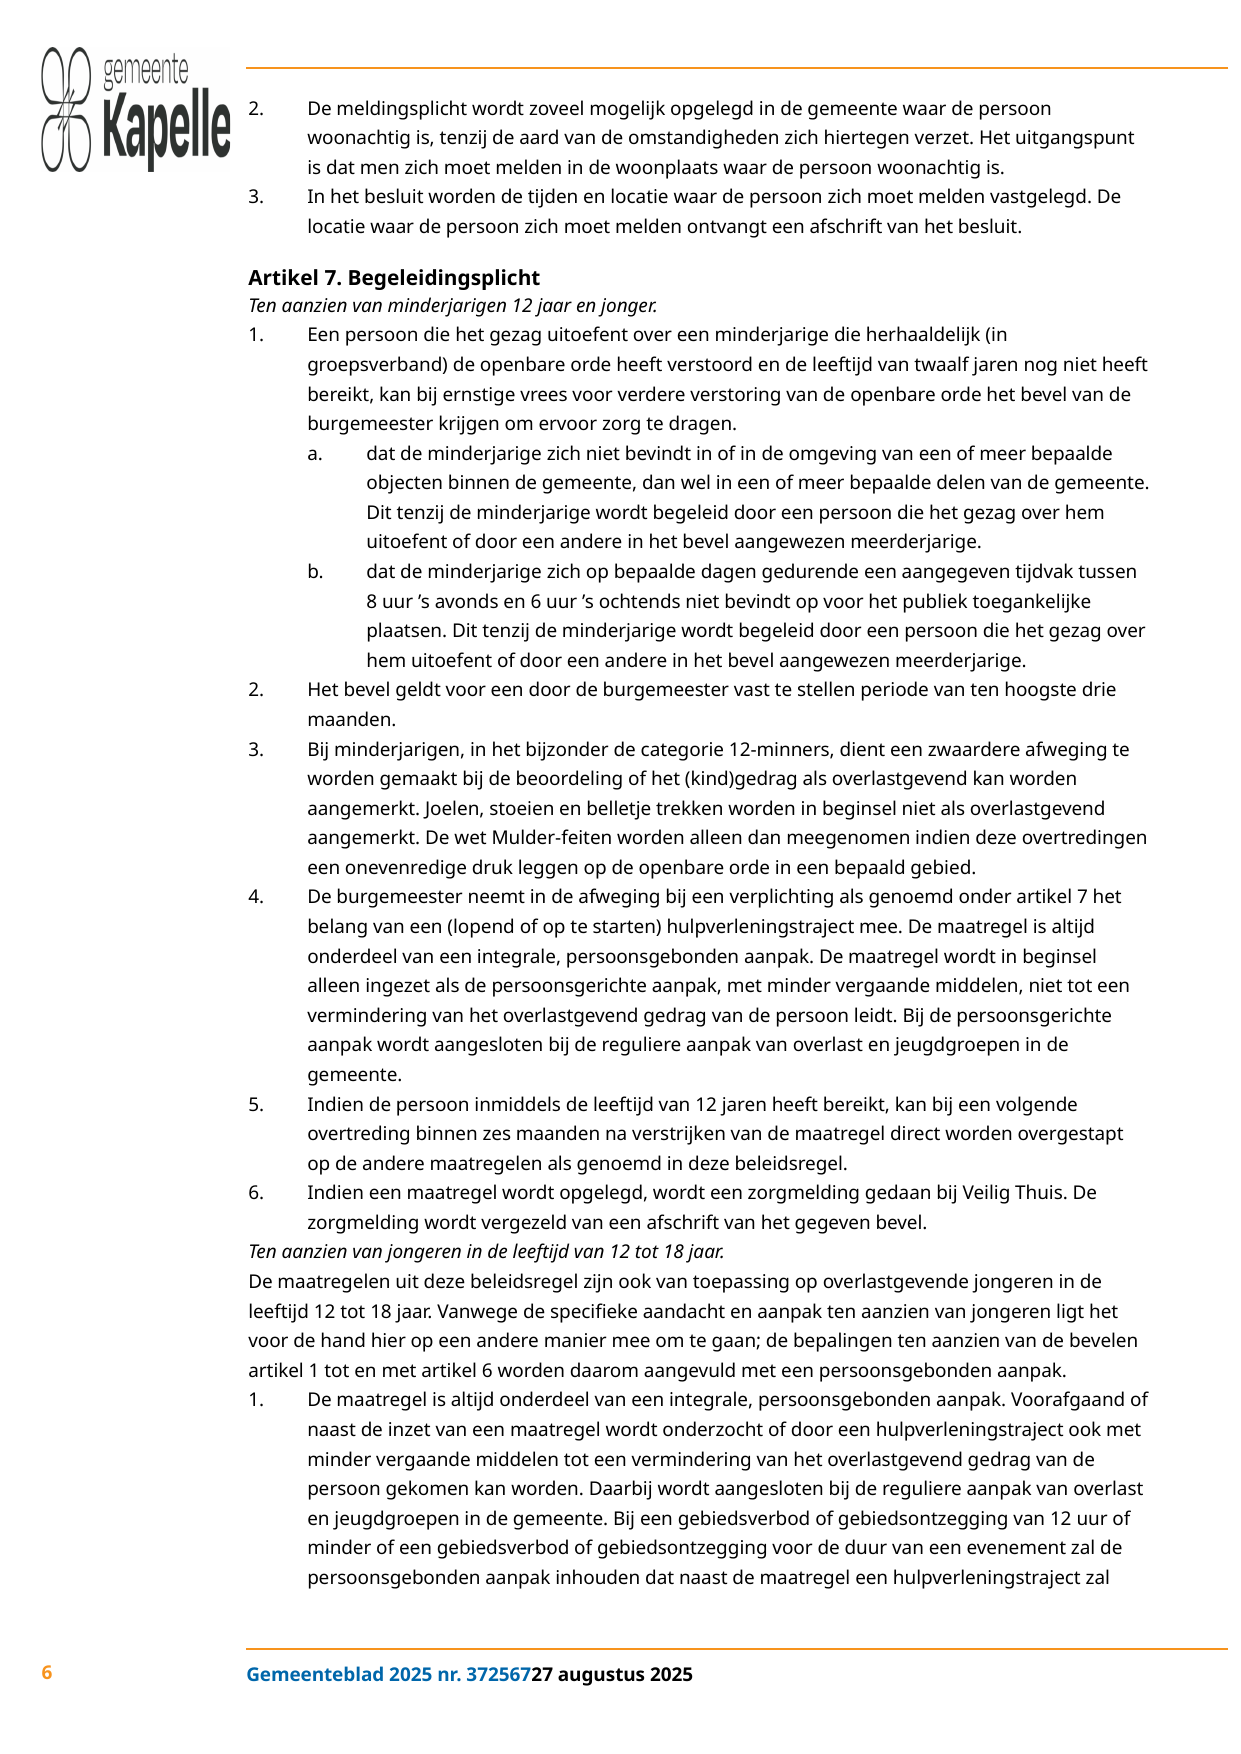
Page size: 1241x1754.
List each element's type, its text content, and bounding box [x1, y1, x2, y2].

text Artikel 7. Begeleidingsplicht [248, 263, 1152, 292]
text Ten aanzien van minderjarigen 12 jaar en jonger. [248, 292, 1152, 318]
list Een persoon die het gezag uitoefent over een minderjarige die herhaaldelijk (in groepsverband) de openbare orde heeft verstoord en de leeftijd van twaalf jaren nog niet heeft bereikt, kan bij ernstige vrees voor verdere verstoring van de openbare orde het bevel van de burgemeester krijgen om ervoor zorg te dragen. [248, 322, 1152, 436]
list dat de minderjarige zich op bepaalde dagen gedurende een aangegeven tijdvak tussen 8 uur ’s avonds en 6 uur ’s ochtends niet bevindt op voor het publiek toegankelijke plaatsen. Dit tenzij de minderjarige wordt begeleid door een persoon die het gezag over hem uitoefent of door een andere in het bevel aangewezen meerderjarige. [307, 558, 1152, 673]
list dat de minderjarige zich niet bevindt in of in de omgeving van een of meer bepaalde objecten binnen de gemeente, dan wel in een of meer bepaalde delen van de gemeente. Dit tenzij de minderjarige wordt begeleid door een persoon die het gezag over hem uitoefent of door een andere in het bevel aangewezen meerderjarige. [307, 440, 1152, 554]
picture [41, 47, 231, 172]
list Bij minderjarigen, in het bijzonder de categorie 12-minners, dient een zwaardere afweging te worden gemaakt bij de beoordeling of het (kind)gedrag als overlastgevend kan worden aangemerkt. Joelen, stoeien en belletje trekken worden in beginsel niet als overlastgevend aangemerkt. De wet Mulder-feiten worden alleen dan meegenomen indien deze overtredingen een onevenredige druk leggen op de openbare orde in een bepaald gebied. [248, 736, 1152, 880]
list De burgemeester neemt in de afweging bij een verplichting als genoemd onder artikel 7 het belang van een (lopend of op te starten) hulpverleningstraject mee. De maatregel is altijd onderdeel van een integrale, persoonsgebonden aanpak. De maatregel wordt in beginsel alleen ingezet als de persoonsgerichte aanpak, met minder vergaande middelen, niet tot een vermindering van het overlastgevend gedrag van de persoon leidt. Bij de persoonsgerichte aanpak wordt aangesloten bij de reguliere aanpak van overlast en jeugdgroepen in de gemeente. [248, 884, 1152, 1087]
list Indien de persoon inmiddels de leeftijd van 12 jaren heeft bereikt, kan bij een volgende overtreding binnen zes maanden na verstrijken van de maatregel direct worden overgestapt op de andere maatregelen als genoemd in deze beleidsregel. [248, 1091, 1152, 1176]
list Indien een maatregel wordt opgelegd, wordt een zorgmelding gedaan bij Veilig Thuis. De zorgmelding wordt vergezeld van een afschrift van het gegeven bevel. [248, 1179, 1152, 1235]
text Ten aanzien van jongeren in de leeftijd van 12 tot 18 jaar. [248, 1239, 1152, 1264]
list De meldingsplicht wordt zoveel mogelijk opgelegd in de gemeente waar de persoon woonachtig is, tenzij de aard van de omstandigheden zich hiertegen verzet. Het uitgangspunt is dat men zich moet melden in de woonplaats waar de persoon woonachtig is. [248, 95, 1152, 180]
text De maatregelen uit deze beleidsregel zijn ook van toepassing op overlastgevende jongeren in de leeftijd 12 tot 18 jaar. Vanwege de specifieke aandacht en aanpak ten aanzien van jongeren ligt het voor de hand hier op een andere manier mee om te gaan; de bepalingen ten aanzien van de bevelen artikel 1 tot en met artikel 6 worden daarom aangevuld met een persoonsgebonden aanpak. [248, 1268, 1152, 1383]
list Het bevel geldt voor een door de burgemeester vast te stellen periode van ten hoogste drie maanden. [248, 677, 1152, 732]
list De maatregel is altijd onderdeel van een integrale, persoonsgebonden aanpak. Voorafgaand of naast de inzet van een maatregel wordt onderzocht of door een hulpverleningstraject ook met minder vergaande middelen tot een vermindering van het overlastgevend gedrag van de persoon gekomen kan worden. Daarbij wordt aangesloten bij de reguliere aanpak van overlast en jeugdgroepen in de gemeente. Bij een gebiedsverbod of gebiedsontzegging van 12 uur of minder of een gebiedsverbod of gebiedsontzegging voor de duur van een evenement zal de persoonsgebonden aanpak inhouden dat naast de maatregel een hulpverleningstraject zal [248, 1387, 1152, 1590]
list In het besluit worden de tijden en locatie waar de persoon zich moet melden vastgelegd. De locatie waar de persoon zich moet melden ontvangt een afschrift van het besluit. [248, 183, 1152, 239]
